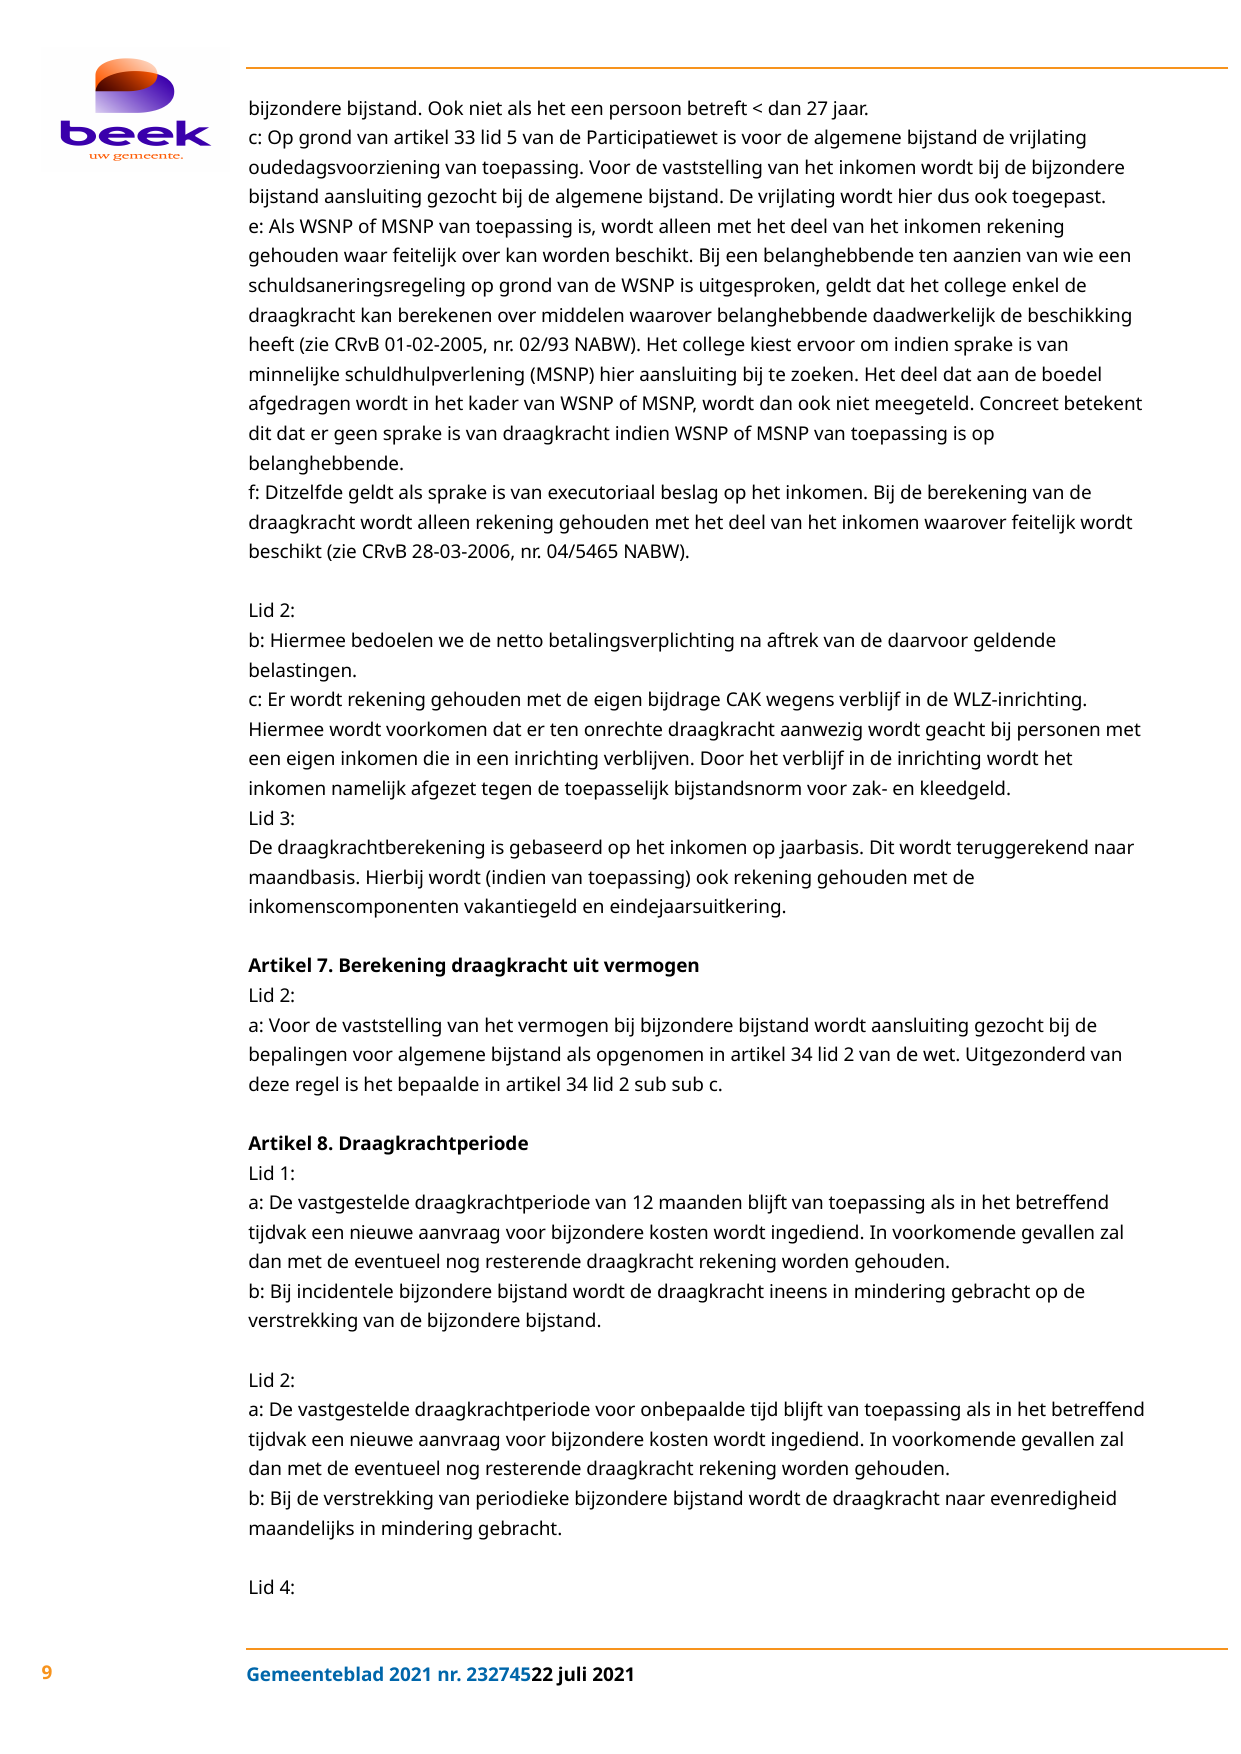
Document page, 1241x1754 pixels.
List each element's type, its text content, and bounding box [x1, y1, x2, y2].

text Lid 4: [248, 1574, 1152, 1600]
text De draagkrachtberekening is gebaseerd op het inkomen op jaarbasis. Dit wordt teruggerekend naar maandbasis. Hierbij wordt (indien van toepassing) ook rekening gehouden met de inkomenscomponenten vakantiegeld en eindejaarsuitkering. [248, 834, 1152, 919]
text Lid 1: [248, 1160, 1152, 1186]
text Lid 3: [248, 805, 1152, 831]
text Lid 2: [248, 982, 1152, 1008]
text a: Voor de vaststelling van het vermogen bij bijzondere bijstand wordt aansluiting gezocht bij de bepalingen voor algemene bijstand als opgenomen in artikel 34 lid 2 van de wet. Uitgezonderd van deze regel is het bepaalde in artikel 34 lid 2 sub sub c. [248, 1012, 1152, 1097]
text Lid 2: [248, 1367, 1152, 1393]
picture [41, 47, 231, 172]
text a: De vastgestelde draagkrachtperiode van 12 maanden blijft van toepassing als in het betreffend tijdvak een nieuwe aanvraag voor bijzondere kosten wordt ingediend. In voorkomende gevallen zal dan met de eventueel nog resterende draagkracht rekening worden gehouden. [248, 1189, 1152, 1274]
text a: De vastgestelde draagkrachtperiode voor onbepaalde tijd blijft van toepassing als in het betreffend tijdvak een nieuwe aanvraag voor bijzondere kosten wordt ingediend. In voorkomende gevallen zal dan met de eventueel nog resterende draagkracht rekening worden gehouden. [248, 1396, 1152, 1481]
text Artikel 7. Berekening draagkracht uit vermogen [248, 953, 1152, 978]
text c: Er wordt rekening gehouden met de eigen bijdrage CAK wegens verblijf in de WLZ-inrichting. Hiermee wordt voorkomen dat er ten onrechte draagkracht aanwezig wordt geacht bij personen met een eigen inkomen die in een inrichting verblijven. Door het verblijf in de inrichting wordt het inkomen namelijk afgezet tegen de toepasselijk bijstandsnorm voor zak- en kleedgeld. [248, 686, 1152, 801]
text c: Op grond van artikel 33 lid 5 van de Participatiewet is voor de algemene bijstand de vrijlating oudedagsvoorziening van toepassing. Voor de vaststelling van het inkomen wordt bij de bijzondere bijstand aansluiting gezocht bij de algemene bijstand. De vrijlating wordt hier dus ook toegepast. [248, 124, 1152, 209]
text bijzondere bijstand. Ook niet als het een persoon betreft < dan 27 jaar. [248, 95, 1152, 121]
text b: Bij incidentele bijzondere bijstand wordt de draagkracht ineens in mindering gebracht op de verstrekking van de bijzondere bijstand. [248, 1278, 1152, 1333]
text Artikel 8. Draagkrachtperiode [248, 1130, 1152, 1156]
text f: Ditzelfde geldt als sprake is van executoriaal beslag op het inkomen. Bij de berekening van de draagkracht wordt alleen rekening gehouden met het deel van het inkomen waarover feitelijk wordt beschikt (zie CRvB 28-03-2006, nr. 04/5465 NABW). [248, 479, 1152, 564]
text b: Bij de verstrekking van periodieke bijzondere bijstand wordt de draagkracht naar evenredigheid maandelijks in mindering gebracht. [248, 1485, 1152, 1541]
text e: Als WSNP of MSNP van toepassing is, wordt alleen met het deel van het inkomen rekening gehouden waar feitelijk over kan worden beschikt. Bij een belanghebbende ten aanzien van wie een schuldsaneringsregeling op grond van de WSNP is uitgesproken, geldt dat het college enkel de draagkracht kan berekenen over middelen waarover belanghebbende daadwerkelijk de beschikking heeft (zie CRvB 01-02-2005, nr. 02/93 NABW). Het college kiest ervoor om indien sprake is van minnelijke schuldhulpverlening (MSNP) hier aansluiting bij te zoeken. Het deel dat aan de boedel afgedragen wordt in het kader van WSNP of MSNP, wordt dan ook niet meegeteld. Concreet betekent dit dat er geen sprake is van draagkracht indien WSNP of MSNP van toepassing is op belanghebbende. [248, 213, 1152, 476]
text Lid 2: [248, 598, 1152, 623]
text b: Hiermee bedoelen we de netto betalingsverplichting na aftrek van de daarvoor geldende belastingen. [248, 627, 1152, 683]
